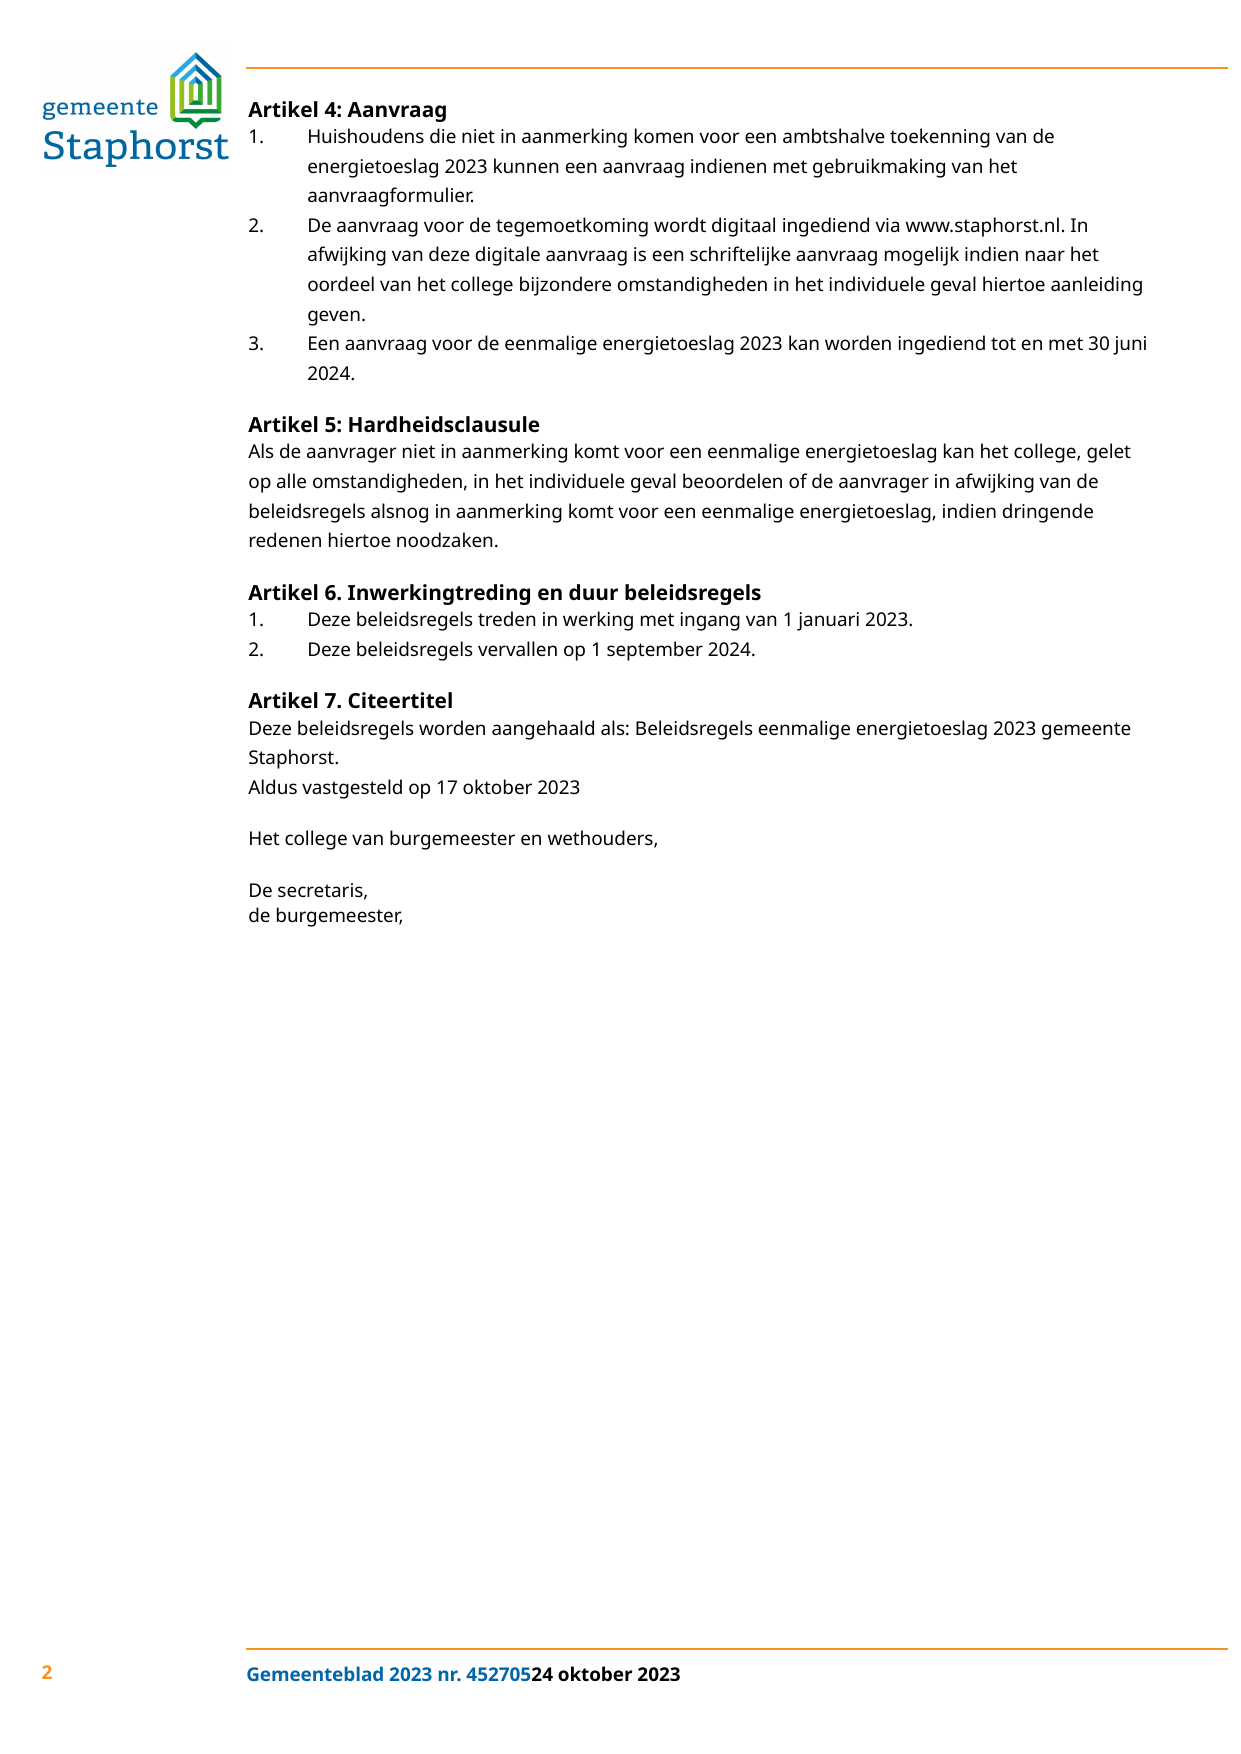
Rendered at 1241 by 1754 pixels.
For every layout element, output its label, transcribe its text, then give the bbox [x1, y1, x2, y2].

text Artikel 6. Inwerkingtreding en duur beleidsregels [248, 578, 1152, 606]
text Artikel 7. Citeertitel [248, 686, 1152, 715]
picture [41, 47, 231, 172]
list De aanvraag voor de tegemoetkoming wordt digitaal ingediend via www.staphorst.nl. In afwijking van deze digitale aanvraag is een schriftelijke aanvraag mogelijk indien naar het oordeel van het college bijzondere omstandigheden in het individuele geval hiertoe aanleiding geven. [248, 212, 1152, 326]
text De secretaris, [248, 877, 1152, 903]
text Als de aanvrager niet in aanmerking komt voor een eenmalige energietoeslag kan het college, gelet op alle omstandigheden, in het individuele geval beoordelen of de aanvrager in afwijking van de beleidsregels alsnog in aanmerking komt voor een eenmalige energietoeslag, indien dringende redenen hiertoe noodzaken. [248, 439, 1152, 553]
text Aldus vastgesteld op 17 oktober 2023 [248, 774, 1152, 800]
text de burgemeester, [248, 903, 1152, 928]
list Deze beleidsregels treden in werking met ingang van 1 januari 2023. [248, 606, 1152, 632]
list Deze beleidsregels vervallen op 1 september 2024. [248, 636, 1152, 662]
text Deze beleidsregels worden aangehaald als: Beleidsregels eenmalige energietoeslag 2023 gemeente Staphorst. [248, 715, 1152, 770]
text Artikel 4: Aanvraag [248, 95, 1152, 123]
list Huishoudens die niet in aanmerking komen voor een ambtshalve toekenning van de energietoeslag 2023 kunnen een aanvraag indienen met gebruikmaking van het aanvraagformulier. [248, 123, 1152, 208]
list Een aanvraag voor de eenmalige energietoeslag 2023 kan worden ingediend tot en met 30 juni 2024. [248, 330, 1152, 386]
text Artikel 5: Hardheidsclausule [248, 410, 1152, 439]
text Het college van burgemeester en wethouders, [248, 825, 1152, 851]
